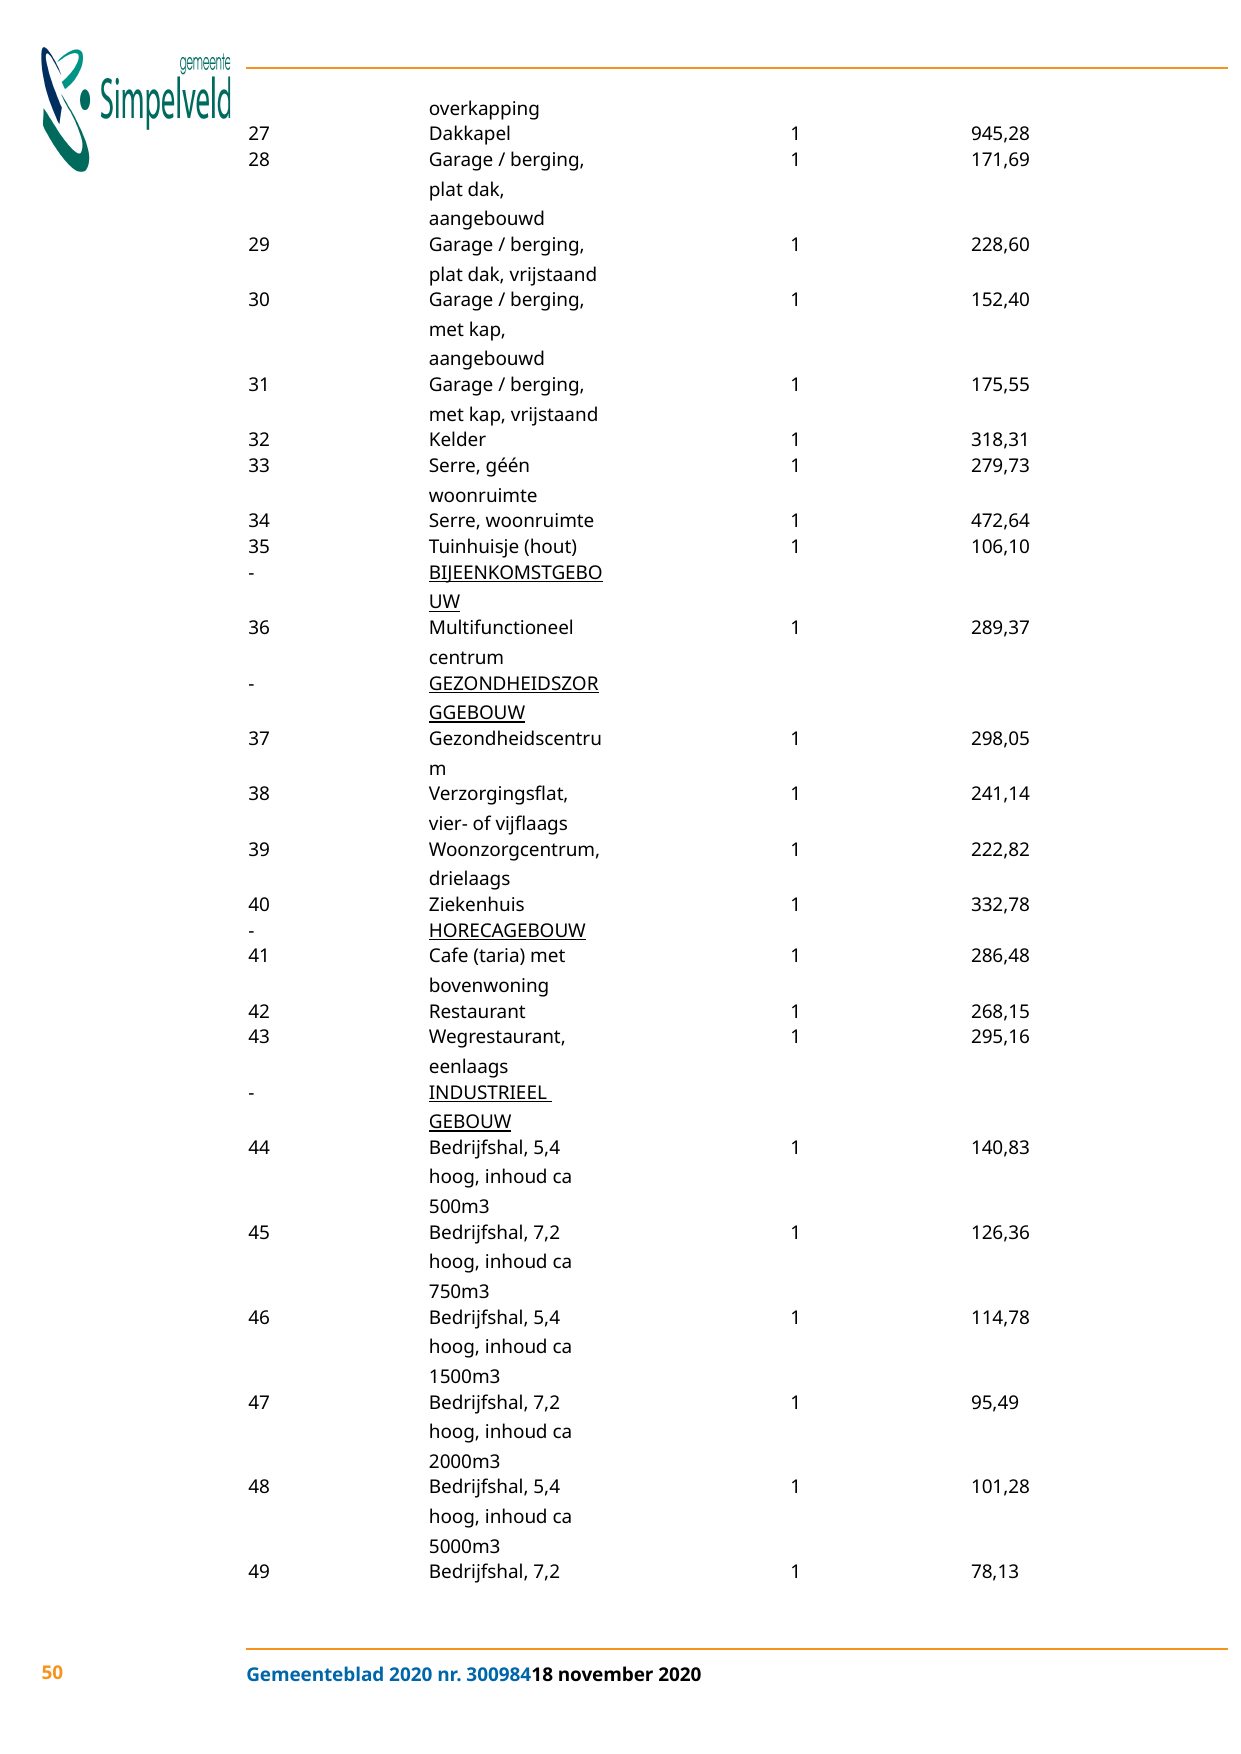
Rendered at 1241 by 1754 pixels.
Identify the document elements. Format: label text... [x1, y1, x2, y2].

table_cell 228,60 [971, 231, 1152, 286]
table_cell [609, 1134, 790, 1219]
table_cell Verzorgingsflat, vier- of vijflaags [429, 780, 609, 836]
table_cell Tuinhuisje (hout) [429, 534, 609, 559]
table_cell 171,69 [971, 146, 1152, 231]
table_cell INDUSTRIEEL GEBOUW [429, 1079, 609, 1134]
table_cell [609, 146, 790, 231]
table_cell 945,28 [971, 121, 1152, 146]
table_cell 36 [248, 615, 429, 670]
table_cell 101,28 [971, 1474, 1152, 1559]
table_cell 1 [790, 146, 971, 231]
table_cell [609, 1559, 790, 1584]
table_cell 1 [790, 534, 971, 559]
table_cell Bedrijfshal, 5,4 hoog, inhoud ca 5000m3 [429, 1474, 609, 1559]
table_cell 332,78 [971, 891, 1152, 917]
table_cell [609, 780, 790, 836]
table_cell 126,36 [971, 1219, 1152, 1304]
table_cell 37 [248, 725, 429, 780]
table_cell [971, 1079, 1152, 1134]
table_cell [609, 453, 790, 508]
table_cell [609, 1304, 790, 1389]
table_cell [971, 559, 1152, 614]
table_cell [609, 1024, 790, 1079]
table_cell 27 [248, 121, 429, 146]
table_cell Woonzorgcentrum, drielaags [429, 836, 609, 891]
table_cell Garage / berging, plat dak, aangebouwd [429, 146, 609, 231]
table_cell 1 [790, 427, 971, 452]
table_cell [790, 670, 971, 725]
table_cell 34 [248, 508, 429, 533]
table_cell 78,13 [971, 1559, 1152, 1584]
table_cell 29 [248, 231, 429, 286]
table_cell 152,40 [971, 286, 1152, 371]
table_cell Restaurant [429, 998, 609, 1023]
table_cell Bedrijfshal, 5,4 hoog, inhoud ca 1500m3 [429, 1304, 609, 1389]
table_cell - [248, 1079, 429, 1134]
table_cell 1 [790, 453, 971, 508]
table_cell 472,64 [971, 508, 1152, 533]
table_cell [609, 943, 790, 998]
table_cell [609, 95, 790, 121]
table_cell - [248, 917, 429, 942]
table_cell [790, 1079, 971, 1134]
table_cell 31 [248, 371, 429, 427]
table_cell 35 [248, 534, 429, 559]
table_cell 1 [790, 1219, 971, 1304]
table_cell 1 [790, 1474, 971, 1559]
table_cell 241,14 [971, 780, 1152, 836]
table_cell 44 [248, 1134, 429, 1219]
table_cell 286,48 [971, 943, 1152, 998]
table_cell 1 [790, 1024, 971, 1079]
table_cell 1 [790, 231, 971, 286]
table_cell [609, 559, 790, 614]
table_cell 106,10 [971, 534, 1152, 559]
table_cell 222,82 [971, 836, 1152, 891]
table_cell BIJEENKOMSTGEBOUW [429, 559, 609, 614]
table_cell 48 [248, 1474, 429, 1559]
table_cell [609, 231, 790, 286]
picture [41, 47, 231, 172]
table_cell Bedrijfshal, 7,2 hoog, inhoud ca 2000m3 [429, 1389, 609, 1474]
table_cell [609, 286, 790, 371]
table_cell [790, 917, 971, 942]
table_cell HORECAGEBOUW [429, 917, 609, 942]
table_cell 1 [790, 836, 971, 891]
table_cell Bedrijfshal, 7,2 hoog, inhoud ca 750m3 [429, 1219, 609, 1304]
table_cell - [248, 559, 429, 614]
table_cell 279,73 [971, 453, 1152, 508]
table_cell [609, 1079, 790, 1134]
table_cell [609, 1219, 790, 1304]
table_cell 1 [790, 286, 971, 371]
table_cell [609, 836, 790, 891]
table_cell 39 [248, 836, 429, 891]
table_cell [609, 534, 790, 559]
table_cell [971, 917, 1152, 942]
table_cell Serre, géén woonruimte [429, 453, 609, 508]
table_cell 1 [790, 1559, 971, 1584]
table_cell [609, 998, 790, 1023]
table_cell 47 [248, 1389, 429, 1474]
table_cell 1 [790, 725, 971, 780]
table_cell [609, 508, 790, 533]
table_cell 40 [248, 891, 429, 917]
table_cell [609, 725, 790, 780]
table_cell 1 [790, 508, 971, 533]
table_cell 1 [790, 891, 971, 917]
table_cell Bedrijfshal, 5,4 hoog, inhoud ca 500m3 [429, 1134, 609, 1219]
table_cell Cafe (taria) met bovenwoning [429, 943, 609, 998]
table_cell [609, 615, 790, 670]
table_cell Kelder [429, 427, 609, 452]
table_cell 30 [248, 286, 429, 371]
table_cell 1 [790, 1389, 971, 1474]
table_cell Gezondheidscentrum [429, 725, 609, 780]
table_cell 1 [790, 1304, 971, 1389]
table_cell 1 [790, 998, 971, 1023]
table_cell GEZONDHEIDSZORGGEBOUW [429, 670, 609, 725]
table_cell Garage / berging, plat dak, vrijstaand [429, 231, 609, 286]
table_cell 46 [248, 1304, 429, 1389]
table_cell 1 [790, 1134, 971, 1219]
table_cell 32 [248, 427, 429, 452]
table_cell 114,78 [971, 1304, 1152, 1389]
table_cell 175,55 [971, 371, 1152, 427]
table_cell 1 [790, 780, 971, 836]
table_cell [971, 95, 1152, 121]
table_cell [248, 95, 429, 121]
table_cell [609, 121, 790, 146]
table_cell 298,05 [971, 725, 1152, 780]
table_cell 1 [790, 121, 971, 146]
table_cell [609, 427, 790, 452]
table_cell 49 [248, 1559, 429, 1584]
table_cell 33 [248, 453, 429, 508]
table_cell 42 [248, 998, 429, 1023]
table_cell 28 [248, 146, 429, 231]
table_cell Garage / berging, met kap, aangebouwd [429, 286, 609, 371]
table_cell 41 [248, 943, 429, 998]
table_cell Garage / berging, met kap, vrijstaand [429, 371, 609, 427]
table_cell 318,31 [971, 427, 1152, 452]
table_cell [790, 559, 971, 614]
table_cell 95,49 [971, 1389, 1152, 1474]
table_cell [609, 917, 790, 942]
table_cell 268,15 [971, 998, 1152, 1023]
table_cell [609, 371, 790, 427]
table_cell [790, 95, 971, 121]
table_cell Serre, woonruimte [429, 508, 609, 533]
table_cell overkapping [429, 95, 609, 121]
table_cell 43 [248, 1024, 429, 1079]
table_cell 45 [248, 1219, 429, 1304]
table_cell 1 [790, 943, 971, 998]
table_cell [609, 670, 790, 725]
table_cell - [248, 670, 429, 725]
table_cell 1 [790, 371, 971, 427]
table_cell Multifunctioneel centrum [429, 615, 609, 670]
table_cell 295,16 [971, 1024, 1152, 1079]
table_cell 289,37 [971, 615, 1152, 670]
table_cell 140,83 [971, 1134, 1152, 1219]
table_cell Ziekenhuis [429, 891, 609, 917]
table_cell [609, 1474, 790, 1559]
table_cell [609, 1389, 790, 1474]
table_cell [609, 891, 790, 917]
table_cell 1 [790, 615, 971, 670]
table_cell [971, 670, 1152, 725]
table_cell Bedrijfshal, 7,2 [429, 1559, 609, 1584]
table_cell Wegrestaurant, eenlaags [429, 1024, 609, 1079]
table_cell 38 [248, 780, 429, 836]
table_cell Dakkapel [429, 121, 609, 146]
